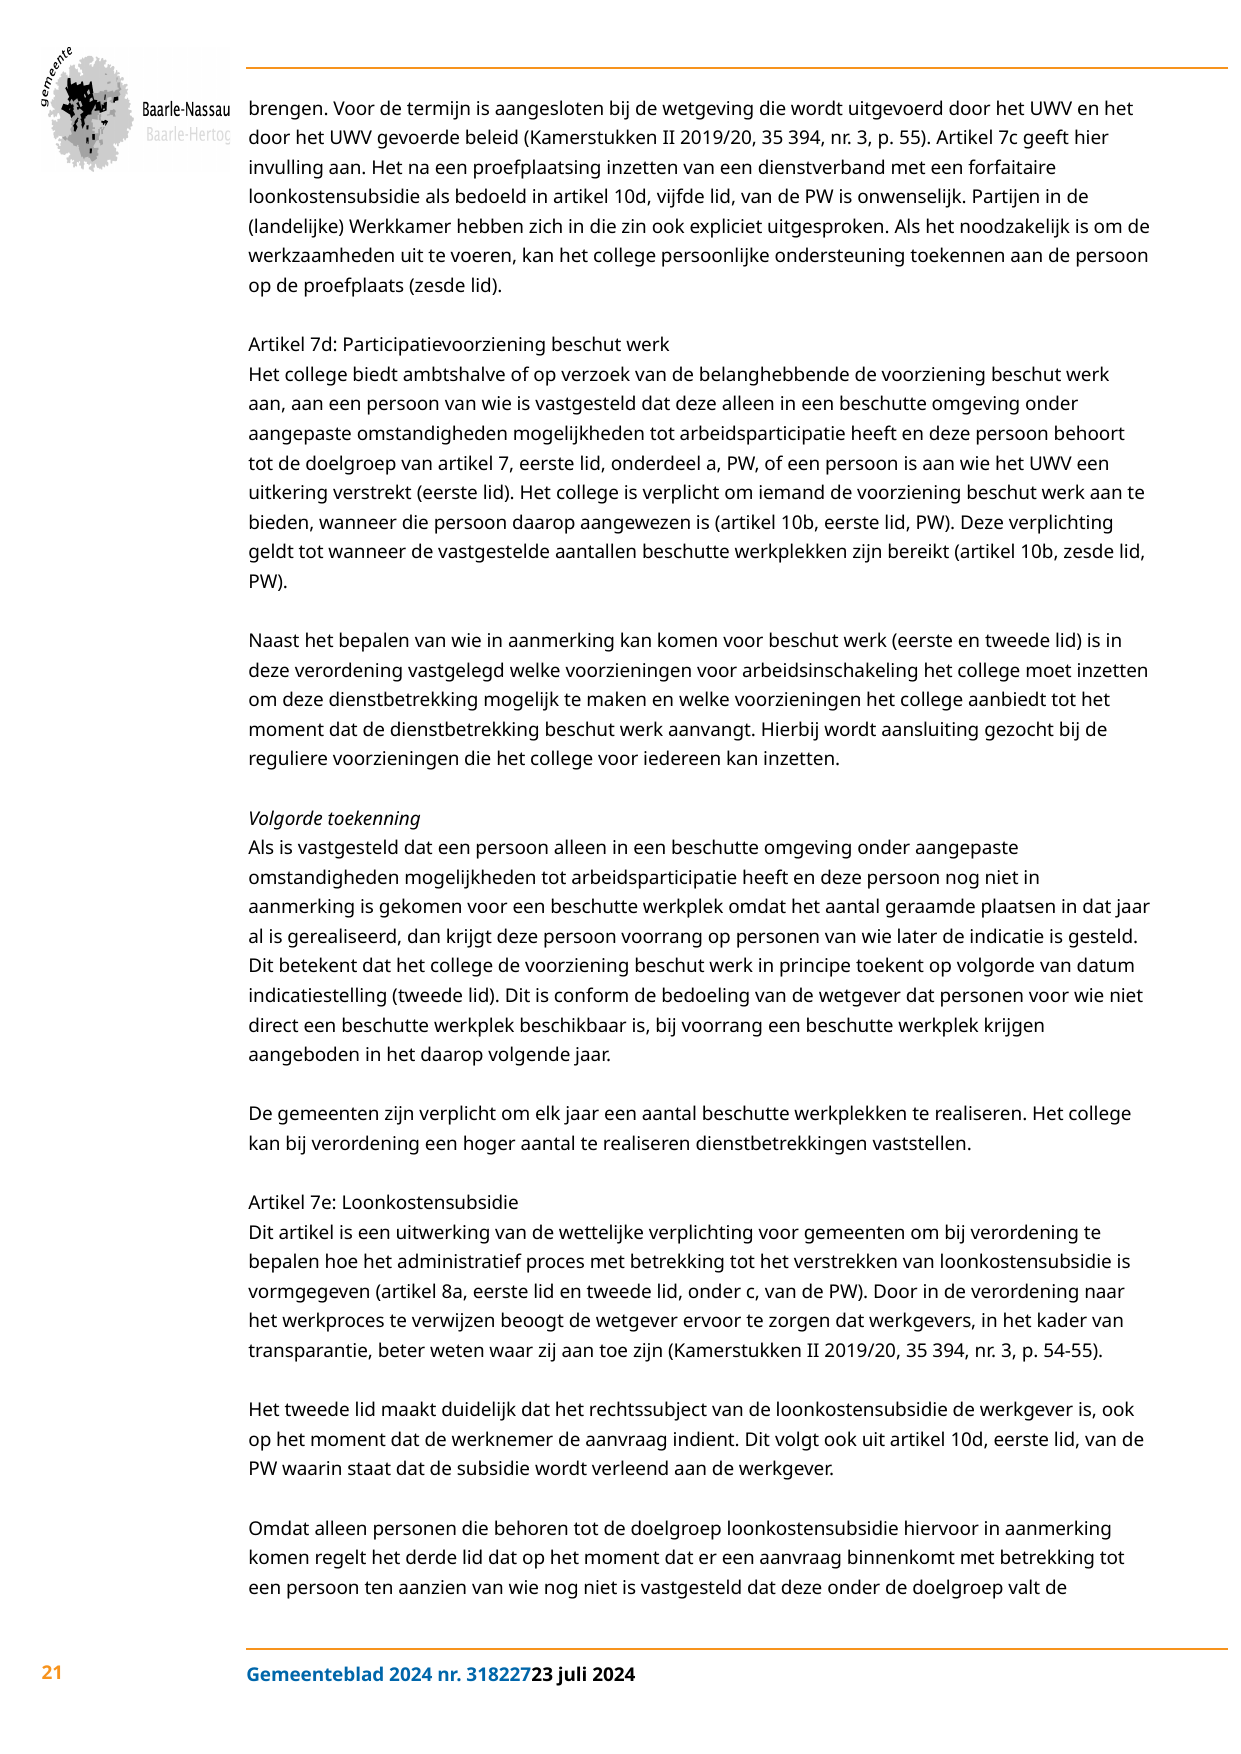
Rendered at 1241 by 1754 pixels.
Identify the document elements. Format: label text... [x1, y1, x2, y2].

text Volgorde toekenning [248, 805, 1152, 831]
text Dit artikel is een uitwerking van de wettelijke verplichting voor gemeenten om bij verordening te bepalen hoe het administratief proces met betrekking tot het verstrekken van loonkostensubsidie is vormgegeven (artikel 8a, eerste lid en tweede lid, onder c, van de PW). Door in de verordening naar het werkproces te verwijzen beoogt de wetgever ervoor te zorgen dat werkgevers, in het kader van transparantie, beter weten waar zij aan toe zijn (Kamerstukken II 2019/20, 35 394, nr. 3, p. 54-55). [248, 1219, 1152, 1363]
text Als is vastgesteld dat een persoon alleen in een beschutte omgeving onder aangepaste omstandigheden mogelijkheden tot arbeidsparticipatie heeft en deze persoon nog niet in aanmerking is gekomen voor een beschutte werkplek omdat het aantal geraamde plaatsen in dat jaar al is gerealiseerd, dan krijgt deze persoon voorrang op personen van wie later de indicatie is gesteld. Dit betekent dat het college de voorziening beschut werk in principe toekent op volgorde van datum indicatiestelling (tweede lid). Dit is conform de bedoeling van de wetgever dat personen voor wie niet direct een beschutte werkplek beschikbaar is, bij voorrang een beschutte werkplek krijgen aangeboden in het daarop volgende jaar. [248, 834, 1152, 1067]
picture [41, 47, 231, 172]
text Omdat alleen personen die behoren tot de doelgroep loonkostensubsidie hiervoor in aanmerking komen regelt het derde lid dat op het moment dat er een aanvraag binnenkomt met betrekking tot een persoon ten aanzien van wie nog niet is vastgesteld dat deze onder de doelgroep valt de [248, 1515, 1152, 1600]
text Artikel 7e: Loonkostensubsidie [248, 1189, 1152, 1215]
text brengen. Voor de termijn is aangesloten bij de wetgeving die wordt uitgevoerd door het UWV en het door het UWV gevoerde beleid (Kamerstukken II 2019/20, 35 394, nr. 3, p. 55). Artikel 7c geeft hier invulling aan. Het na een proefplaatsing inzetten van een dienstverband met een forfaitaire loonkostensubsidie als bedoeld in artikel 10d, vijfde lid, van de PW is onwenselijk. Partijen in de (landelijke) Werkkamer hebben zich in die zin ook expliciet uitgesproken. Als het noodzakelijk is om de werkzaamheden uit te voeren, kan het college persoonlijke ondersteuning toekennen aan de persoon op de proefplaats (zesde lid). [248, 95, 1152, 298]
text Het college biedt ambtshalve of op verzoek van de belanghebbende de voorziening beschut werk aan, aan een persoon van wie is vastgesteld dat deze alleen in een beschutte omgeving onder aangepaste omstandigheden mogelijkheden tot arbeidsparticipatie heeft en deze persoon behoort tot de doelgroep van artikel 7, eerste lid, onderdeel a, PW, of een persoon is aan wie het UWV een uitkering verstrekt (eerste lid). Het college is verplicht om iemand de voorziening beschut werk aan te bieden, wanneer die persoon daarop aangewezen is (artikel 10b, eerste lid, PW). Deze verplichting geldt tot wanneer de vastgestelde aantallen beschutte werkplekken zijn bereikt (artikel 10b, zesde lid, PW). [248, 361, 1152, 594]
text Het tweede lid maakt duidelijk dat het rechtssubject van de loonkostensubsidie de werkgever is, ook op het moment dat de werknemer de aanvraag indient. Dit volgt ook uit artikel 10d, eerste lid, van de PW waarin staat dat de subsidie wordt verleend aan de werkgever. [248, 1396, 1152, 1481]
text Naast het bepalen van wie in aanmerking kan komen voor beschut werk (eerste en tweede lid) is in deze verordening vastgelegd welke voorzieningen voor arbeidsinschakeling het college moet inzetten om deze dienstbetrekking mogelijk te maken en welke voorzieningen het college aanbiedt tot het moment dat de dienstbetrekking beschut werk aanvangt. Hierbij wordt aansluiting gezocht bij de reguliere voorzieningen die het college voor iedereen kan inzetten. [248, 627, 1152, 771]
text De gemeenten zijn verplicht om elk jaar een aantal beschutte werkplekken te realiseren. Het college kan bij verordening een hoger aantal te realiseren dienstbetrekkingen vaststellen. [248, 1101, 1152, 1156]
text Artikel 7d: Participatievoorziening beschut werk [248, 331, 1152, 357]
